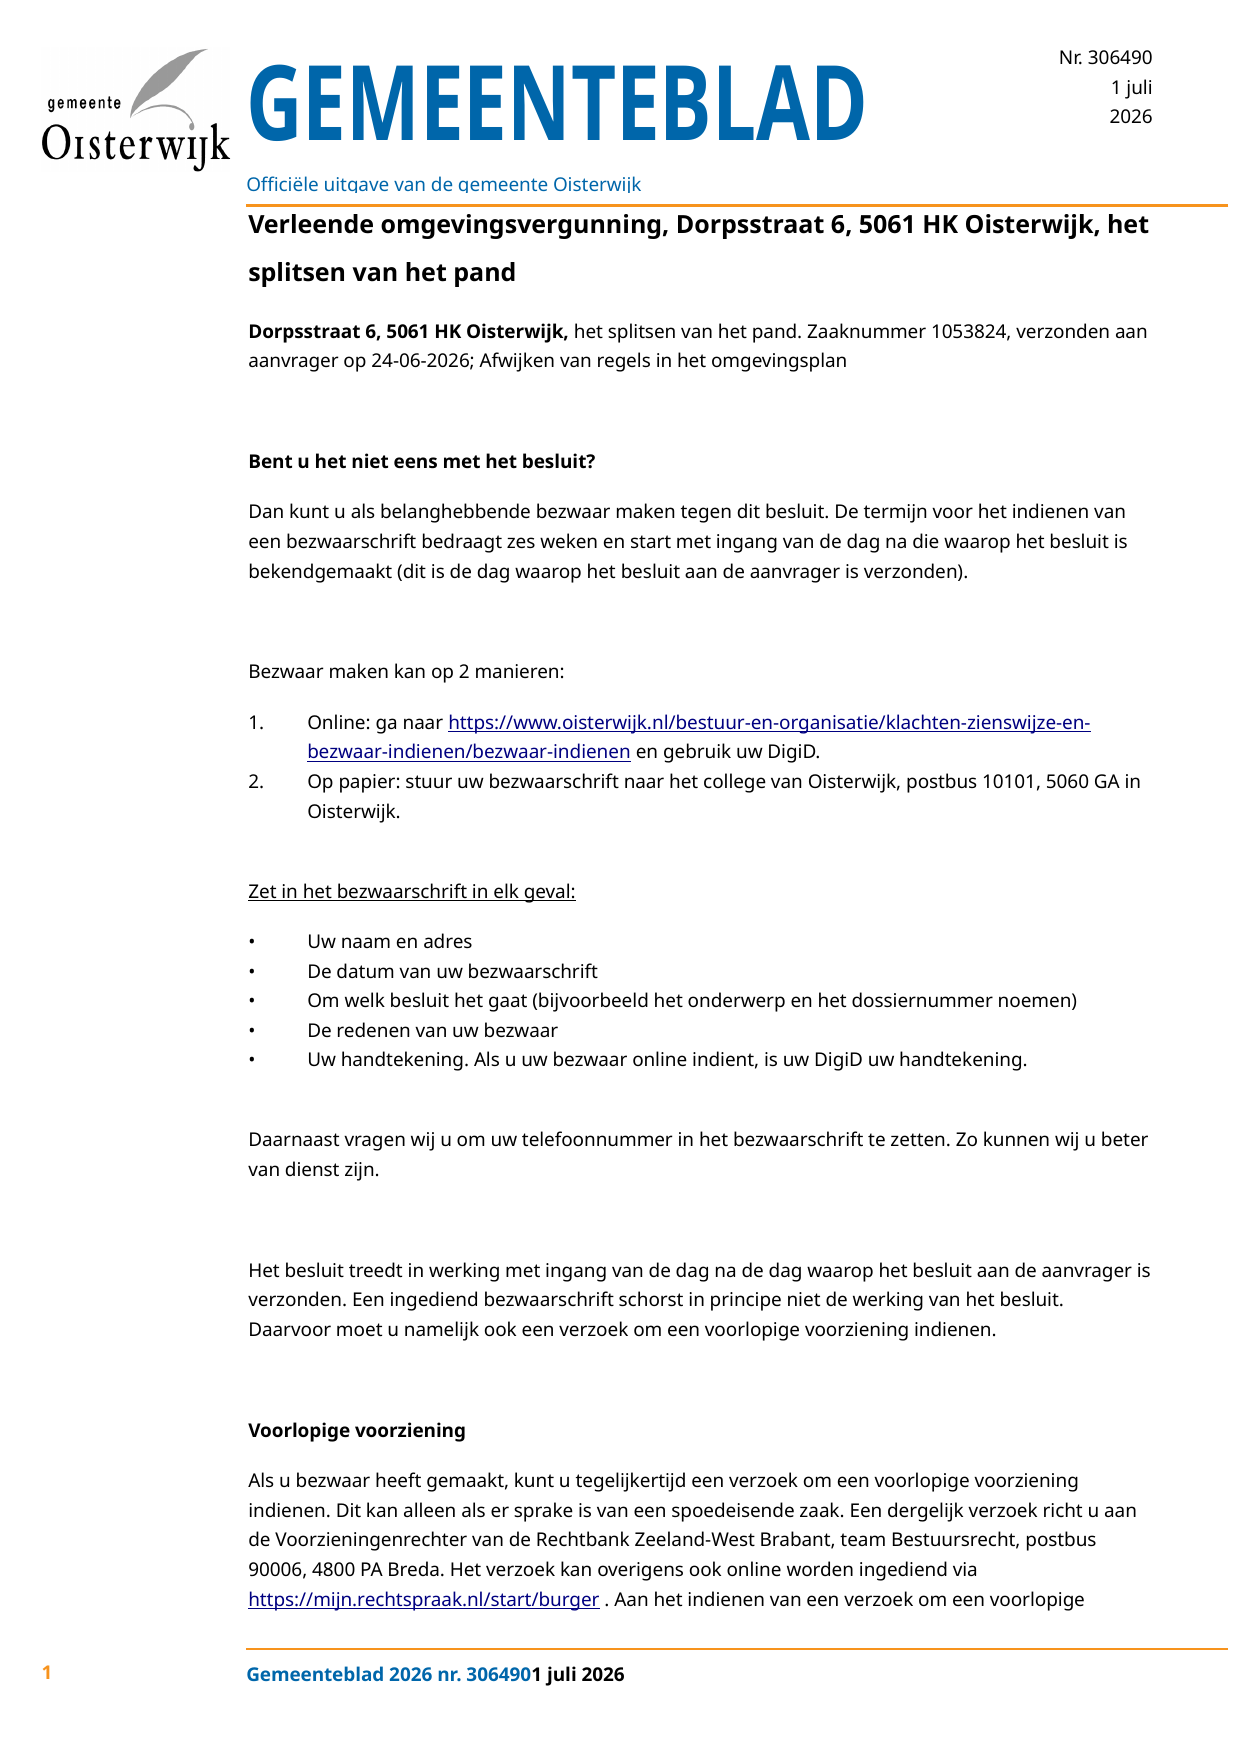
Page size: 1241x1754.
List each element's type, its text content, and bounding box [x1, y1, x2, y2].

list De redenen van uw bezwaar [248, 1017, 1152, 1043]
text Verleende omgevingsvergunning, Dorpsstraat 6, 5061 HK Oisterwijk, het splitsen van het pand [248, 207, 1152, 288]
text Bezwaar maken kan op 2 manieren: [248, 659, 1152, 684]
text Voorlopige voorziening [248, 1417, 1152, 1443]
text Als u bezwaar heeft gemaakt, kunt u tegelijkertijd een verzoek om een voorlopige voorziening indienen. Dit kan alleen als er sprake is van een spoedeisende zaak. Een dergelijk verzoek richt u aan de Voorzieningenrechter van de Rechtbank Zeeland-West Brabant, team Bestuursrecht, postbus 90006, 4800 PA Breda. Het verzoek kan overigens ook online worden ingediend via https://mijn.rechtspraak.nl/start/burger . Aan het indienen van een verzoek om een voorlopige [248, 1467, 1152, 1612]
list Uw handtekening. Als u uw bezwaar online indient, is uw DigiD uw handtekening. [248, 1047, 1152, 1072]
picture [41, 47, 231, 172]
list Online: ga naar https://www.oisterwijk.nl/bestuur-en-organisatie/klachten-zienswijze-en-bezwaar-indienen/bezwaar-indienen en gebruik uw DigiD. [248, 709, 1152, 764]
text Zet in het bezwaarschrift in elk geval: [248, 878, 1152, 904]
list Op papier: stuur uw bezwaarschrift naar het college van Oisterwijk, postbus 10101, 5060 GA in Oisterwijk. [248, 768, 1152, 824]
text Het besluit treedt in werking met ingang van de dag na de dag waarop het besluit aan de aanvrager is verzonden. Een ingediend bezwaarschrift schorst in principe niet de werking van het besluit. Daarvoor moet u namelijk ook een verzoek om een voorlopige voorziening indienen. [248, 1257, 1152, 1342]
text Daarnaast vragen wij u om uw telefoonnummer in het bezwaarschrift te zetten. Zo kunnen wij u beter van dienst zijn. [248, 1127, 1152, 1182]
text Dorpsstraat 6, 5061 HK Oisterwijk, het splitsen van het pand. Zaaknummer 1053824, verzonden aan aanvrager op 24-06-2026; Afwijken van regels in het omgevingsplan [248, 318, 1152, 373]
list Om welk besluit het gaat (bijvoorbeeld het onderwerp en het dossiernummer noemen) [248, 987, 1152, 1013]
text Bent u het niet eens met het besluit? [248, 448, 1152, 474]
text Dan kunt u als belanghebbende bezwaar maken tegen dit besluit. De termijn voor het indienen van een bezwaarschrift bedraagt zes weken en start met ingang van de dag na die waarop het besluit is bekendgemaakt (dit is de dag waarop het besluit aan de aanvrager is verzonden). [248, 499, 1152, 584]
list Uw naam en adres [248, 928, 1152, 954]
list De datum van uw bezwaarschrift [248, 958, 1152, 984]
